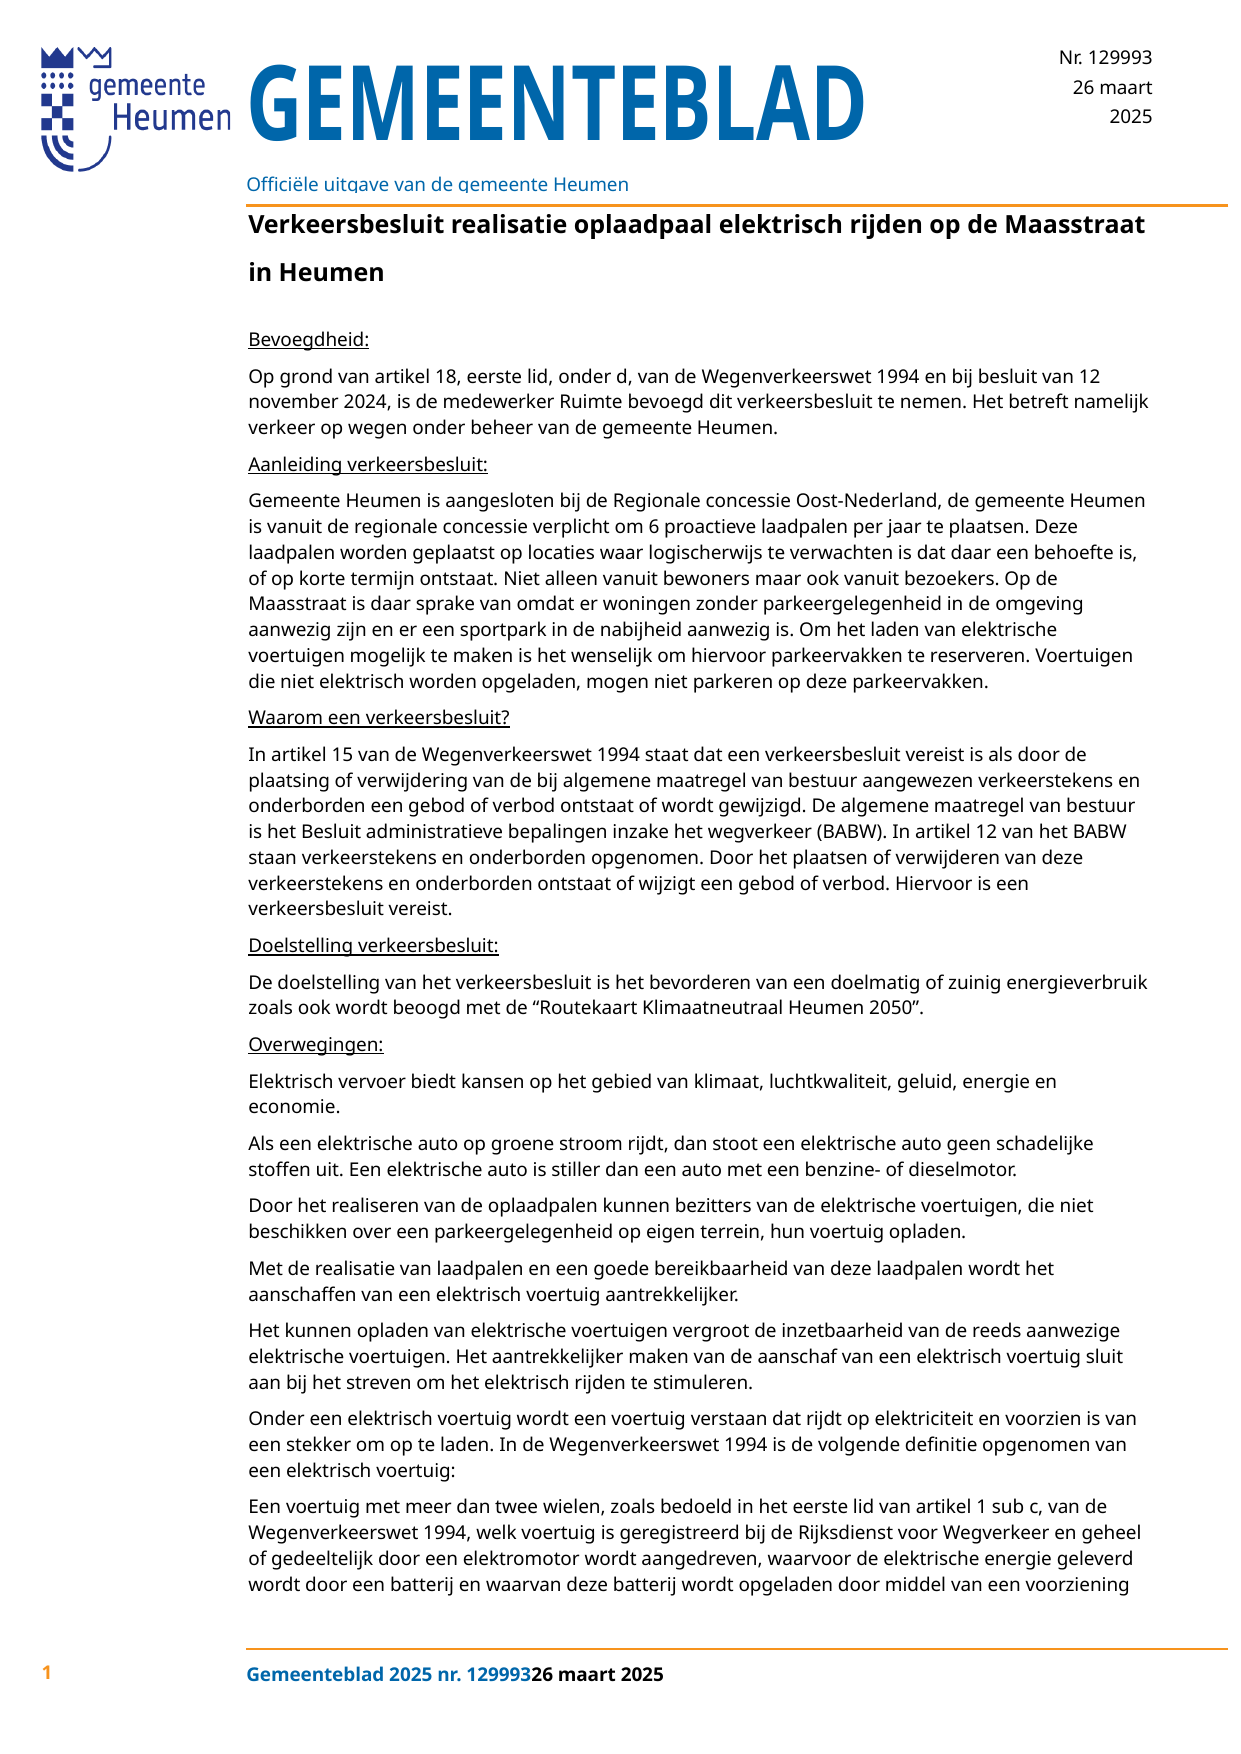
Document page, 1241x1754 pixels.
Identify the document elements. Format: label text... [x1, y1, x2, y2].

picture [41, 47, 231, 172]
text Overwegingen: [248, 1031, 1152, 1057]
text Aanleiding verkeersbesluit: [248, 451, 1152, 477]
text De doelstelling van het verkeersbesluit is het bevorderen van een doelmatig of zuinig energieverbruik zoals ook wordt beoogd met de “Routekaart Klimaatneutraal Heumen 2050”. [248, 969, 1152, 1020]
text Waarom een verkeersbesluit? [248, 704, 1152, 730]
text Als een elektrische auto op groene stroom rijdt, dan stoot een elektrische auto geen schadelijke stoffen uit. Een elektrische auto is stiller dan een auto met een benzine- of dieselmotor. [248, 1130, 1152, 1182]
text In artikel 15 van de Wegenverkeerswet 1994 staat dat een verkeersbesluit vereist is als door de plaatsing of verwijdering van de bij algemene maatregel van bestuur aangewezen verkeerstekens en onderborden een gebod of verbod ontstaat of wordt gewijzigd. De algemene maatregel van bestuur is het Besluit administratieve bepalingen inzake het wegverkeer (BABW). In artikel 12 van het BABW staan verkeerstekens en onderborden opgenomen. Door het plaatsen of verwijderen van deze verkeerstekens en onderborden ontstaat of wijzigt een gebod of verbod. Hiervoor is een verkeersbesluit vereist. [248, 741, 1152, 921]
text Onder een elektrisch voertuig wordt een voertuig verstaan dat rijdt op elektriciteit en voorzien is van een stekker om op te laden. In de Wegenverkeerswet 1994 is de volgende definitie opgenomen van een elektrisch voertuig: [248, 1406, 1152, 1483]
text Doelstelling verkeersbesluit: [248, 932, 1152, 958]
text Bevoegdheid: [248, 326, 1152, 352]
text Verkeersbesluit realisatie oplaadpaal elektrisch rijden op de Maasstraat in Heumen [248, 207, 1152, 288]
text Een voertuig met meer dan twee wielen, zoals bedoeld in het eerste lid van artikel 1 sub c, van de Wegenverkeerswet 1994, welk voertuig is geregistreerd bij de Rijksdienst voor Wegverkeer en geheel of gedeeltelijk door een elektromotor wordt aangedreven, waarvoor de elektrische energie geleverd wordt door een batterij en waarvan deze batterij wordt opgeladen door middel van een voorziening [248, 1494, 1152, 1597]
text Gemeente Heumen is aangesloten bij de Regionale concessie Oost-Nederland, de gemeente Heumen is vanuit de regionale concessie verplicht om 6 proactieve laadpalen per jaar te plaatsen. Deze laadpalen worden geplaatst op locaties waar logischerwijs te verwachten is dat daar een behoefte is, of op korte termijn ontstaat. Niet alleen vanuit bewoners maar ook vanuit bezoekers. Op de Maasstraat is daar sprake van omdat er woningen zonder parkeergelegenheid in de omgeving aanwezig zijn en er een sportpark in de nabijheid aanwezig is. Om het laden van elektrische voertuigen mogelijk te maken is het wenselijk om hiervoor parkeervakken te reserveren. Voertuigen die niet elektrisch worden opgeladen, mogen niet parkeren op deze parkeervakken. [248, 488, 1152, 693]
text Met de realisatie van laadpalen en een goede bereikbaarheid van deze laadpalen wordt het aanschaffen van een elektrisch voertuig aantrekkelijker. [248, 1255, 1152, 1307]
text Elektrisch vervoer biedt kansen op het gebied van klimaat, luchtkwaliteit, geluid, energie en economie. [248, 1068, 1152, 1119]
text Door het realiseren van de oplaadpalen kunnen bezitters van de elektrische voertuigen, die niet beschikken over een parkeergelegenheid op eigen terrein, hun voertuig opladen. [248, 1193, 1152, 1244]
text Het kunnen opladen van elektrische voertuigen vergroot de inzetbaarheid van de reeds aanwezige elektrische voertuigen. Het aantrekkelijker maken van de aanschaf van een elektrisch voertuig sluit aan bij het streven om het elektrisch rijden te stimuleren. [248, 1317, 1152, 1395]
text Op grond van artikel 18, eerste lid, onder d, van de Wegenverkeerswet 1994 en bij besluit van 12 november 2024, is de medewerker Ruimte bevoegd dit verkeersbesluit te nemen. Het betreft namelijk verkeer op wegen onder beheer van de gemeente Heumen. [248, 363, 1152, 440]
